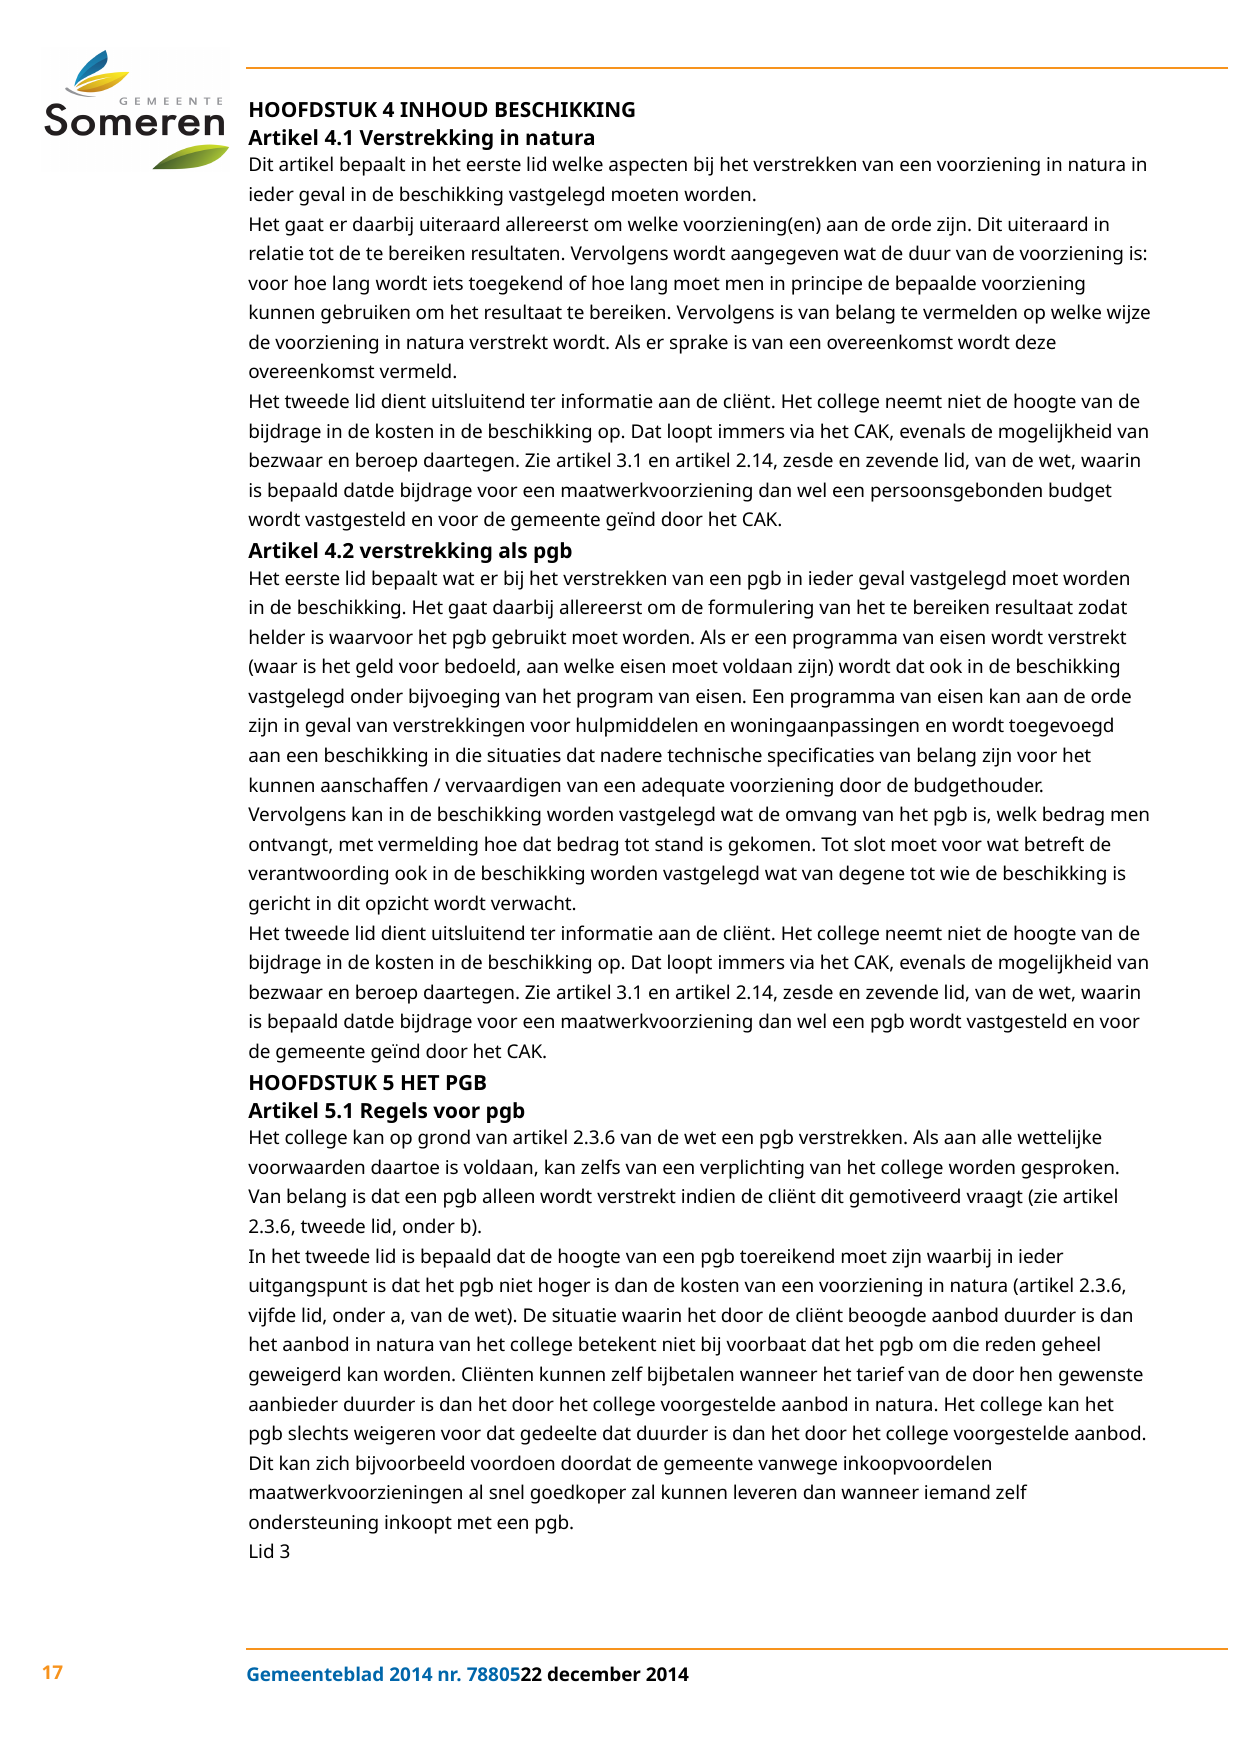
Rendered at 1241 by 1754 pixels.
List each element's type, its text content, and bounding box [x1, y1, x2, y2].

text Vervolgens kan in de beschikking worden vastgelegd wat de omvang van het pgb is, welk bedrag men ontvangt, met vermelding hoe dat bedrag tot stand is gekomen. Tot slot moet voor wat betreft de verantwoording ook in de beschikking worden vastgelegd wat van degene tot wie de beschikking is gericht in dit opzicht wordt verwacht. [248, 801, 1152, 916]
text Het college kan op grond van artikel 2.3.6 van de wet een pgb verstrekken. Als aan alle wettelijke voorwaarden daartoe is voldaan, kan zelfs van een verplichting van het college worden gesproken. Van belang is dat een pgb alleen wordt verstrekt indien de cliënt dit gemotiveerd vraagt (zie artikel 2.3.6, tweede lid, onder b). [248, 1124, 1152, 1239]
text Het tweede lid dient uitsluitend ter informatie aan de cliënt. Het college neemt niet de hoogte van de bijdrage in de kosten in de beschikking op. Dat loopt immers via het CAK, evenals de mogelijkheid van bezwaar en beroep daartegen. Zie artikel 3.1 en artikel 2.14, zesde en zevende lid, van de wet, waarin is bepaald datde bijdrage voor een maatwerkvoorziening dan wel een persoonsgebonden budget wordt vastgesteld en voor de gemeente geïnd door het CAK. [248, 388, 1152, 532]
text In het tweede lid is bepaald dat de hoogte van een pgb toereikend moet zijn waarbij in ieder uitgangspunt is dat het pgb niet hoger is dan de kosten van een voorziening in natura (artikel 2.3.6, vijfde lid, onder a, van de wet). De situatie waarin het door de cliënt beoogde aanbod duurder is dan het aanbod in natura van het college betekent niet bij voorbaat dat het pgb om die reden geheel geweigerd kan worden. Cliënten kunnen zelf bijbetalen wanneer het tarief van de door hen gewenste aanbieder duurder is dan het door het college voorgestelde aanbod in natura. Het college kan het pgb slechts weigeren voor dat gedeelte dat duurder is dan het door het college voorgestelde aanbod. Dit kan zich bijvoorbeeld voordoen doordat de gemeente vanwege inkoopvoordelen maatwerkvoorzieningen al snel goedkoper zal kunnen leveren dan wanneer iemand zelf ondersteuning inkoopt met een pgb. [248, 1243, 1152, 1535]
text Artikel 4.1 Verstrekking in natura [248, 123, 1152, 152]
text Dit artikel bepaalt in het eerste lid welke aspecten bij het verstrekken van een voorziening in natura in ieder geval in de beschikking vastgelegd moeten worden. [248, 152, 1152, 207]
text Het eerste lid bepaalt wat er bij het verstrekken van een pgb in ieder geval vastgelegd moet worden in de beschikking. Het gaat daarbij allereerst om de formulering van het te bereiken resultaat zodat helder is waarvoor het pgb gebruikt moet worden. Als er een programma van eisen wordt verstrekt (waar is het geld voor bedoeld, aan welke eisen moet voldaan zijn) wordt dat ook in de beschikking vastgelegd onder bijvoeging van het program van eisen. Een programma van eisen kan aan de orde zijn in geval van verstrekkingen voor hulpmiddelen en woningaanpassingen en wordt toegevoegd aan een beschikking in die situaties dat nadere technische specificaties van belang zijn voor het kunnen aanschaffen / vervaardigen van een adequate voorziening door de budgethouder. [248, 565, 1152, 797]
text Het tweede lid dient uitsluitend ter informatie aan de cliënt. Het college neemt niet de hoogte van de bijdrage in de kosten in de beschikking op. Dat loopt immers via het CAK, evenals de mogelijkheid van bezwaar en beroep daartegen. Zie artikel 3.1 en artikel 2.14, zesde en zevende lid, van de wet, waarin is bepaald datde bijdrage voor een maatwerkvoorziening dan wel een pgb wordt vastgesteld en voor de gemeente geïnd door het CAK. [248, 920, 1152, 1064]
picture [41, 47, 231, 172]
text Het gaat er daarbij uiteraard allereerst om welke voorziening(en) aan de orde zijn. Dit uiteraard in relatie tot de te bereiken resultaten. Vervolgens wordt aangegeven wat de duur van de voorziening is: voor hoe lang wordt iets toegekend of hoe lang moet men in principe de bepaalde voorziening kunnen gebruiken om het resultaat te bereiken. Vervolgens is van belang te vermelden op welke wijze de voorziening in natura verstrekt wordt. Als er sprake is van een overeenkomst wordt deze overeenkomst vermeld. [248, 211, 1152, 384]
text HOOFDSTUK 5 HET PGB [248, 1068, 1152, 1096]
text Lid 3 [248, 1539, 1152, 1564]
text Artikel 5.1 Regels voor pgb [248, 1096, 1152, 1124]
text Artikel 4.2 verstrekking als pgb [248, 536, 1152, 565]
text HOOFDSTUK 4 INHOUD BESCHIKKING [248, 95, 1152, 123]
